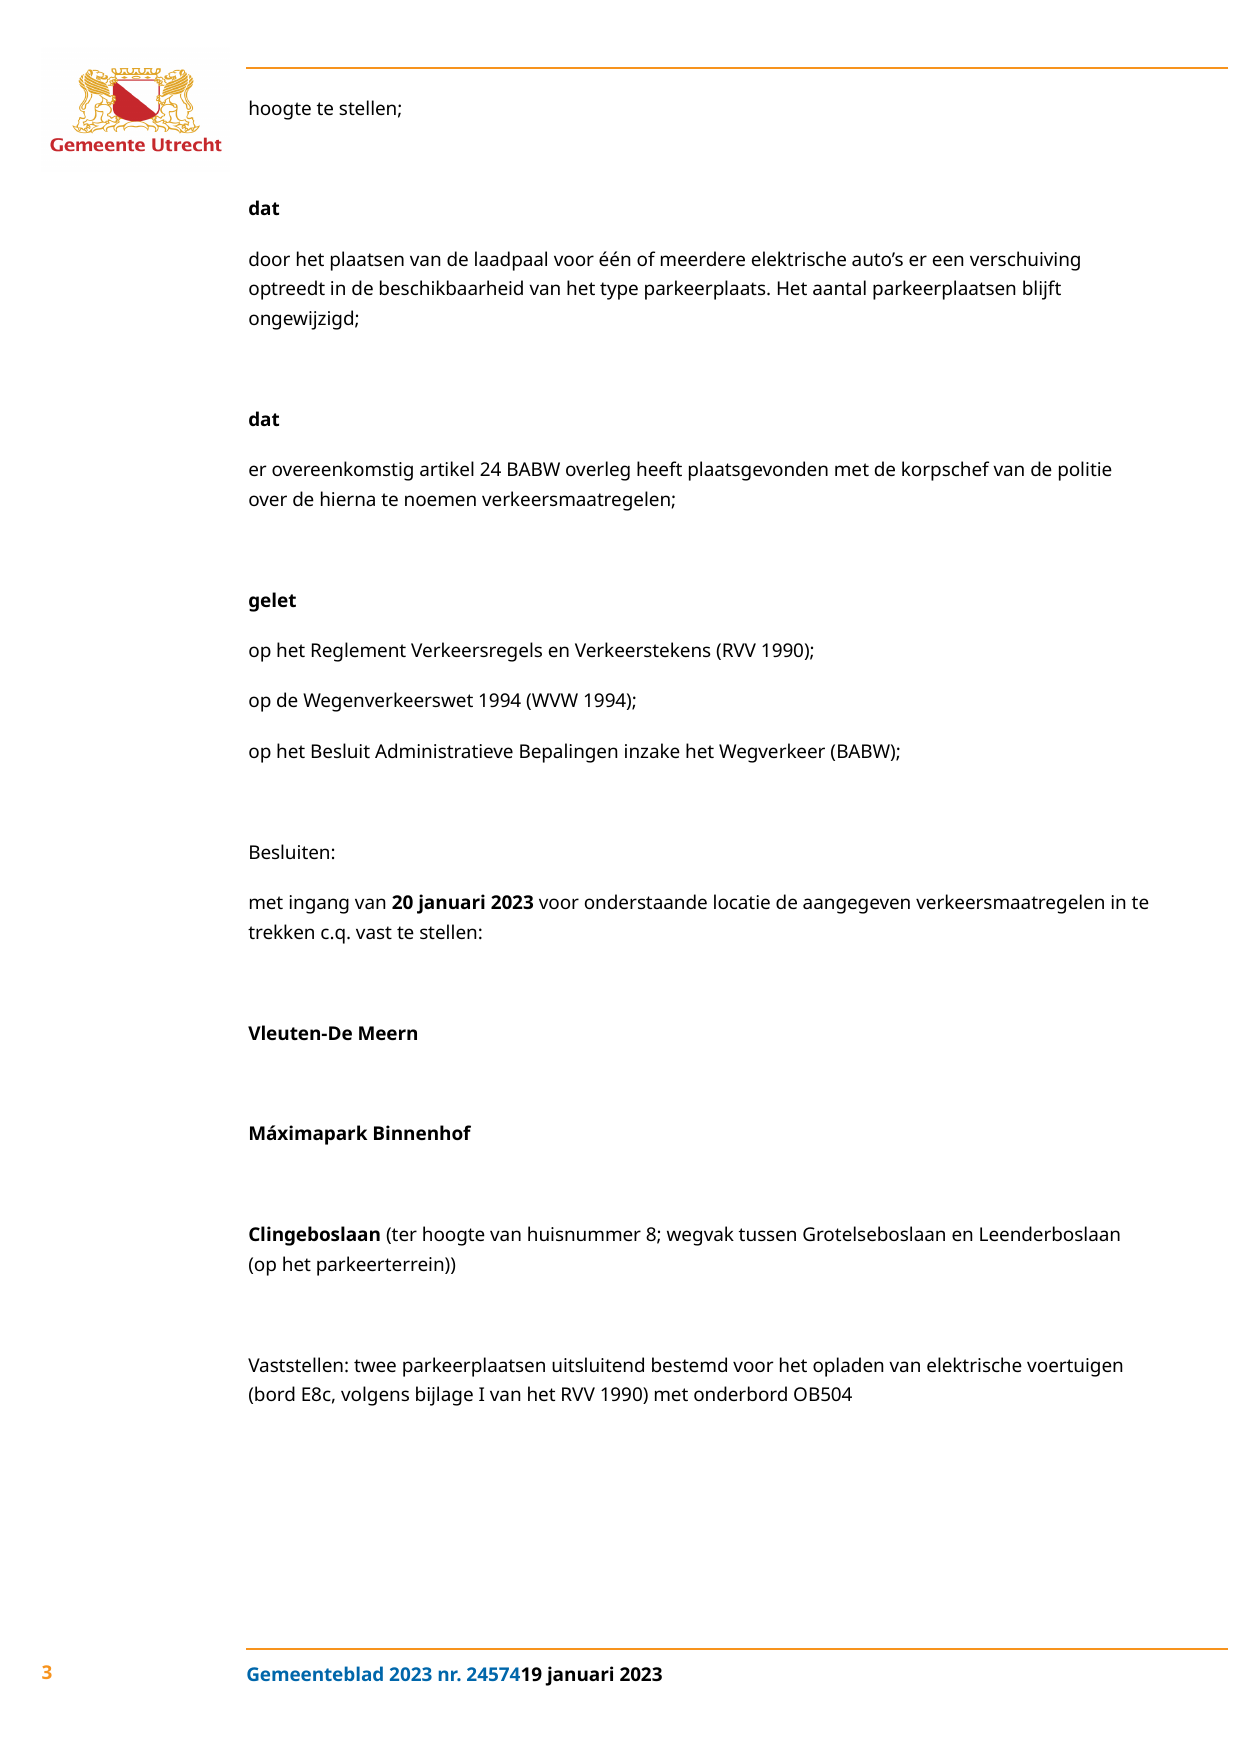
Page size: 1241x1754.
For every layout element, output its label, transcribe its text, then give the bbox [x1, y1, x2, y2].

text Besluiten: [248, 839, 1152, 865]
text Máximapark Binnenhof [248, 1121, 1152, 1146]
text dat [248, 196, 1152, 221]
text gelet [248, 587, 1152, 613]
text hoogte te stellen; [248, 95, 1152, 121]
text door het plaatsen van de laadpaal voor één of meerdere elektrische auto’s er een verschuiving optreedt in de beschikbaarheid van het type parkeerplaats. Het aantal parkeerplaatsen blijft ongewijzigd; [248, 246, 1152, 331]
text op het Besluit Administratieve Bepalingen inzake het Wegverkeer (BABW); [248, 738, 1152, 764]
text Vleuten-De Meern [248, 1020, 1152, 1046]
text Clingeboslaan (ter hoogte van huisnummer 8; wegvak tussen Grotelseboslaan en Leenderboslaan (op het parkeerterrein)) [248, 1221, 1152, 1277]
text Vaststellen: twee parkeerplaatsen uitsluitend bestemd voor het opladen van elektrische voertuigen (bord E8c, volgens bijlage I van het RVV 1990) met onderbord OB504 [248, 1352, 1152, 1407]
picture [41, 47, 231, 172]
text er overeenkomstig artikel 24 BABW overleg heeft plaatsgevonden met de korpschef van de politie over de hierna te noemen verkeersmaatregelen; [248, 456, 1152, 512]
text met ingang van 20 januari 2023 voor onderstaande locatie de aangegeven verkeersmaatregelen in te trekken c.q. vast te stellen: [248, 889, 1152, 945]
text dat [248, 406, 1152, 432]
text op het Reglement Verkeersregels en Verkeerstekens (RVV 1990); [248, 637, 1152, 663]
text op de Wegenverkeerswet 1994 (WVW 1994); [248, 688, 1152, 713]
